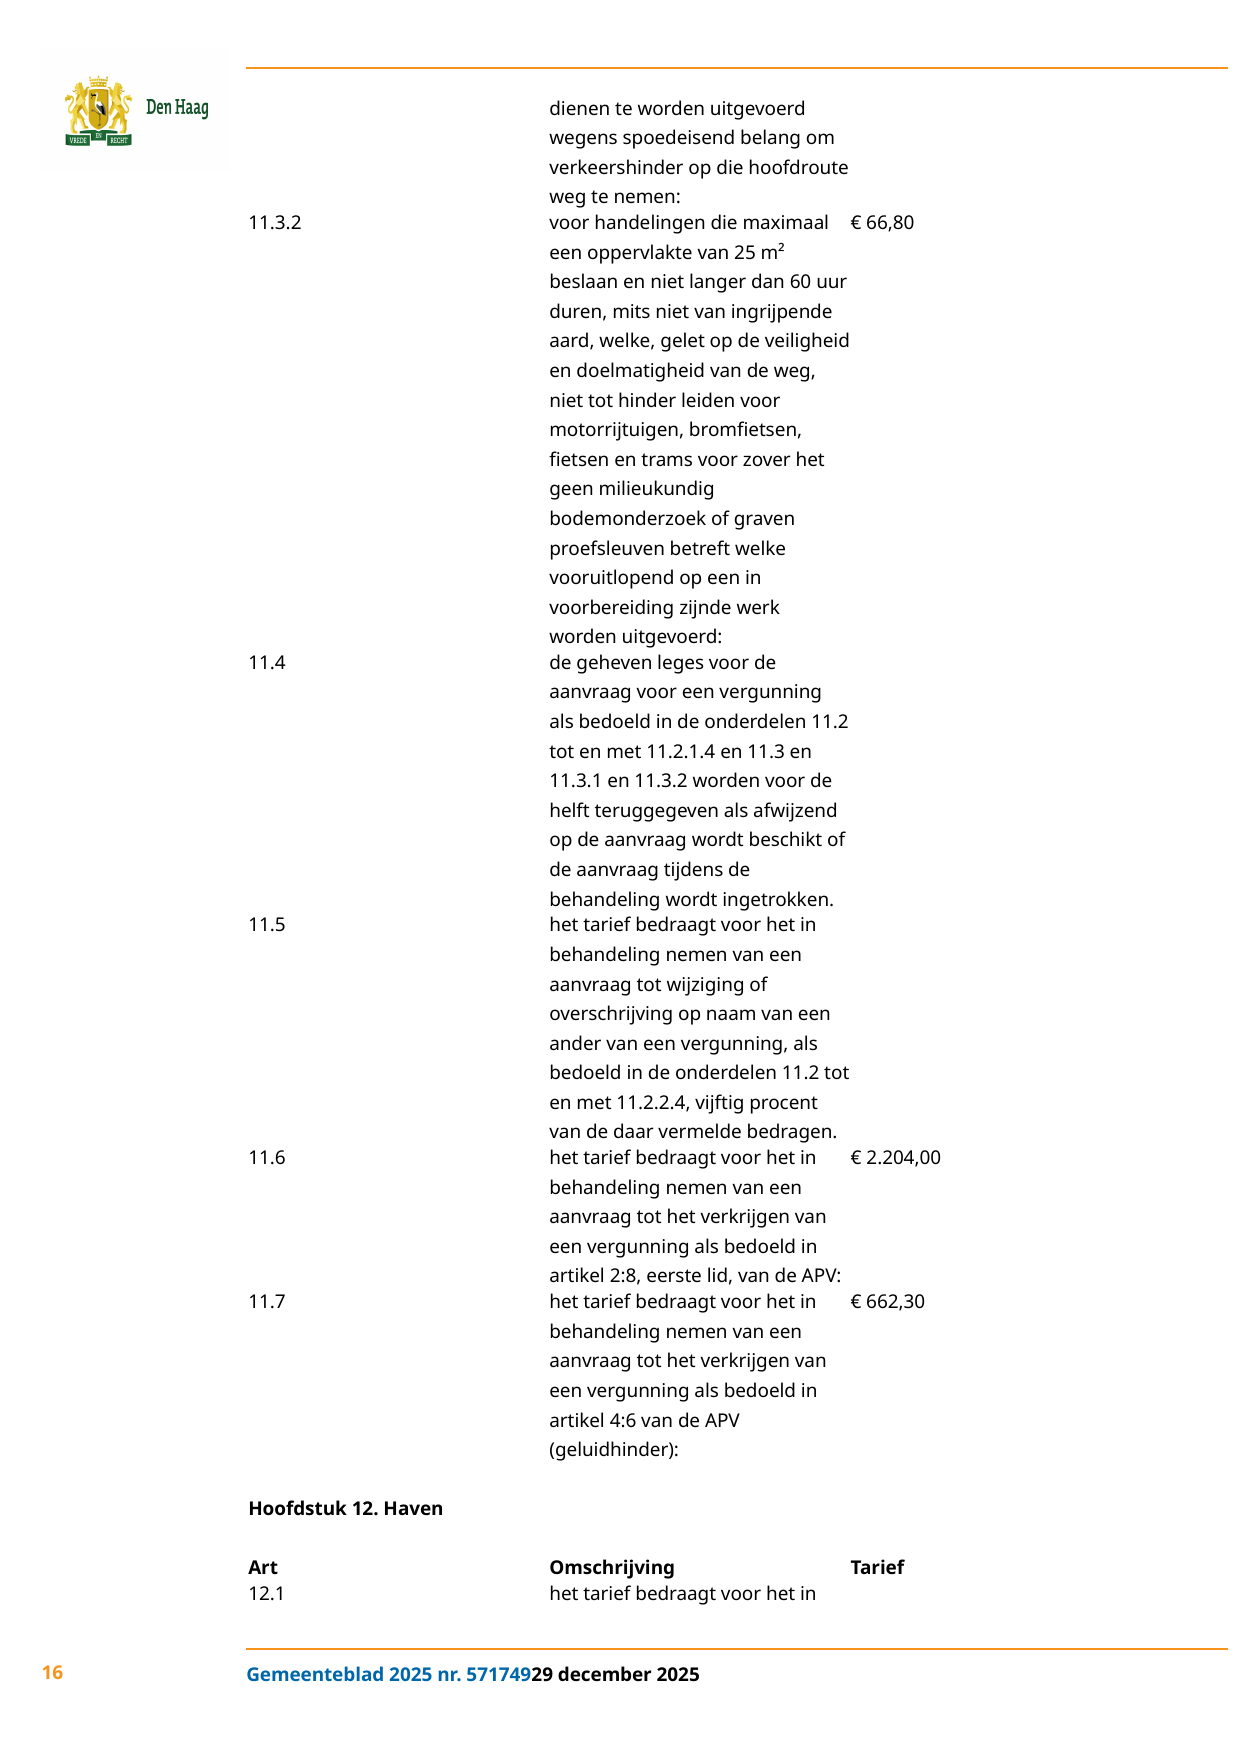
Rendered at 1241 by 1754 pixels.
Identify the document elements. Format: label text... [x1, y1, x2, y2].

picture [41, 47, 231, 172]
table_cell 11.6 [248, 1144, 549, 1288]
table_cell het tarief bedraagt voor het in behandeling nemen van een aanvraag tot wijziging of overschrijving op naam van een ander van een vergunning, als bedoeld in de onderdelen 11.2 tot en met 11.2.2.4, vijftig procent van de daar vermelde bedragen. [549, 912, 850, 1144]
table_cell het tarief bedraagt voor het in behandeling nemen van een aanvraag tot het verkrijgen van een vergunning als bedoeld in artikel 2:8, eerste lid, van de APV: [549, 1144, 850, 1288]
table_cell € 66,80 [850, 209, 1152, 649]
table_cell 11.3.2 [248, 209, 549, 649]
table_cell € 2.204,00 [850, 1144, 1152, 1288]
table_header Omschrijving [549, 1554, 850, 1580]
table_cell dienen te worden uitgevoerd wegens spoedeisend belang om verkeershinder op die hoofdroute weg te nemen: [549, 95, 850, 209]
table_cell [850, 912, 1152, 1144]
table_cell voor handelingen die maximaal een oppervlakte van 25 m² beslaan en niet langer dan 60 uur duren, mits niet van ingrijpende aard, welke, gelet op de veiligheid en doelmatigheid van de weg, niet tot hinder leiden voor motorrijtuigen, bromfietsen, fietsen en trams voor zover het geen milieukundig bodemonderzoek of graven proefsleuven betreft welke vooruitlopend op een in voorbereiding zijnde werk worden uitgevoerd: [549, 209, 850, 649]
table_cell 11.5 [248, 912, 549, 1144]
table_cell het tarief bedraagt voor het in [549, 1580, 850, 1606]
table_cell € 662,30 [850, 1289, 1152, 1462]
table_cell de geheven leges voor de aanvraag voor een vergunning als bedoeld in de onderdelen 11.2 tot en met 11.2.1.4 en 11.3 en 11.3.1 en 11.3.2 worden voor de helft teruggegeven als afwijzend op de aanvraag wordt beschikt of de aanvraag tijdens de behandeling wordt ingetrokken. [549, 649, 850, 912]
table_cell [850, 95, 1152, 209]
table_cell [850, 649, 1152, 912]
table_cell het tarief bedraagt voor het in behandeling nemen van een aanvraag tot het verkrijgen van een vergunning als bedoeld in artikel 4:6 van de APV (geluidhinder): [549, 1289, 850, 1462]
text Hoofdstuk 12. Haven [248, 1495, 1152, 1521]
table_cell [850, 1580, 1152, 1606]
table_cell 11.7 [248, 1289, 549, 1462]
table_cell [248, 95, 549, 209]
table_cell 12.1 [248, 1580, 549, 1606]
table_cell 11.4 [248, 649, 549, 912]
table_header Art [248, 1554, 549, 1580]
table_header Tarief [850, 1554, 1152, 1580]
